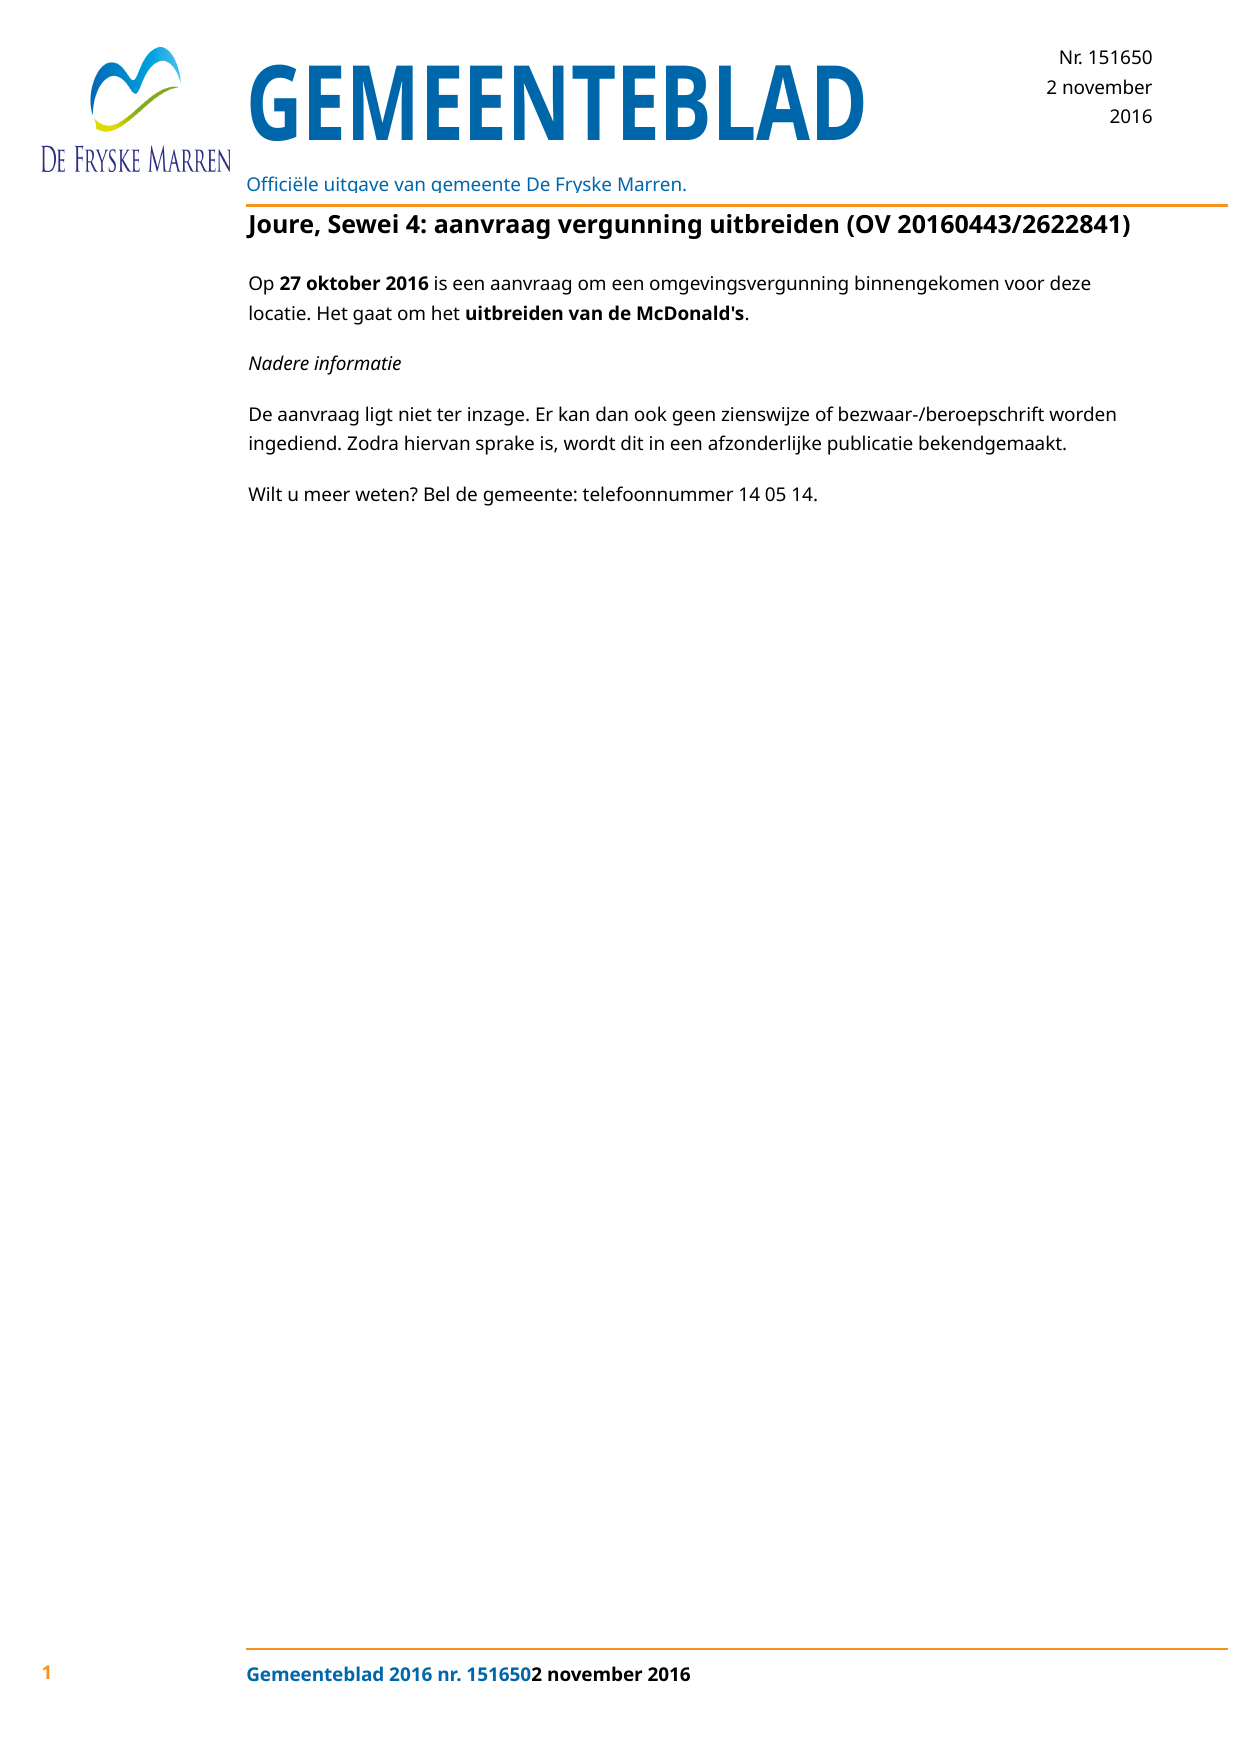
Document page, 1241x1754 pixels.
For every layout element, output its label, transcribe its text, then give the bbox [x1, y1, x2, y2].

text Joure, Sewei 4: aanvraag vergunning uitbreiden (OV 20160443/2622841) [248, 207, 1152, 241]
text Wilt u meer weten? Bel de gemeente: telefoonnummer 14 05 14. [248, 481, 1152, 506]
picture [41, 47, 231, 172]
text Nadere informatie [248, 350, 1152, 376]
text Op 27 oktober 2016 is een aanvraag om een omgevingsvergunning binnengekomen voor deze locatie. Het gaat om het uitbreiden van de McDonald's. [248, 270, 1152, 326]
text De aanvraag ligt niet ter inzage. Er kan dan ook geen zienswijze of bezwaar-/beroepschrift worden ingediend. Zodra hiervan sprake is, wordt dit in een afzonderlijke publicatie bekendgemaakt. [248, 401, 1152, 456]
